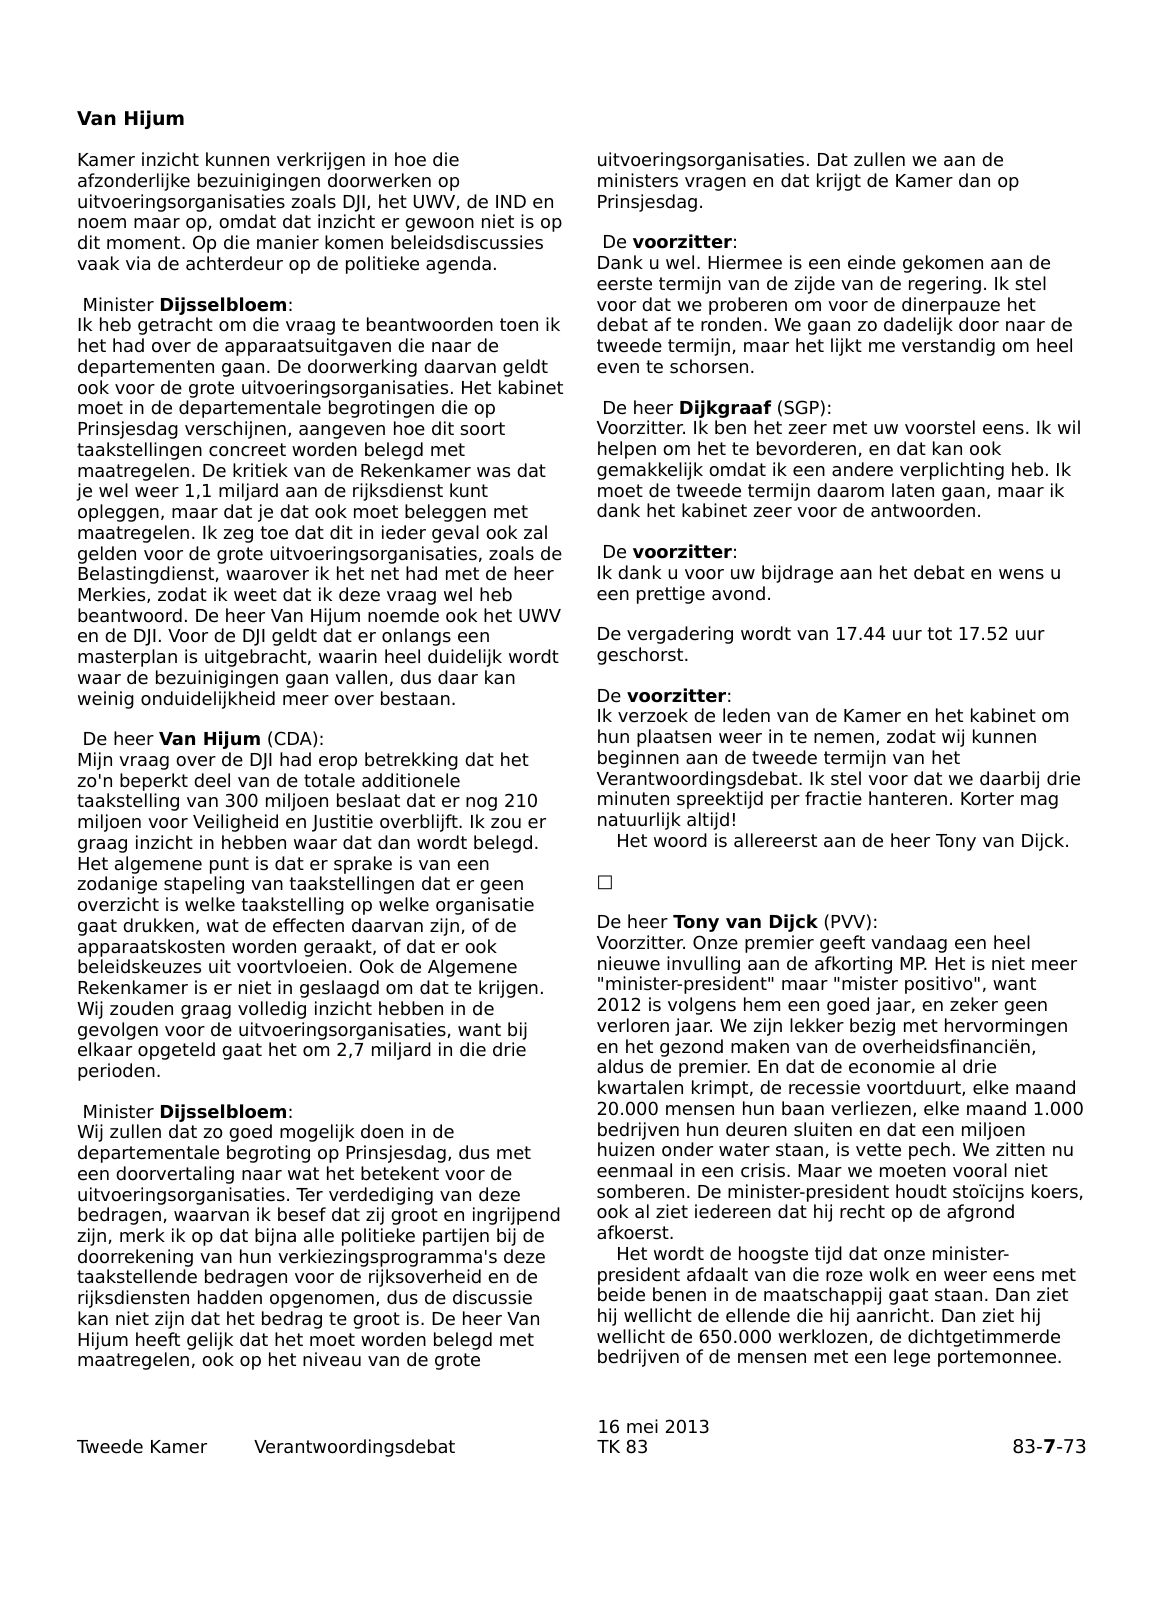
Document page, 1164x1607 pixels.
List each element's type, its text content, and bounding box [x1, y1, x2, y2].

text De heer Tony van Dijck (PVV): [596, 912, 1087, 933]
text De heer Van Hijum (CDA): [77, 729, 567, 750]
text Ik heb getracht om die vraag te beantwoorden toen ik het had over de apparaatsuitgaven die naar de departementen gaan. De doorwerking daarvan geldt ook voor de grote uitvoeringsorganisaties. Het kabinet moet in de departementale begrotingen die op Prinsjesdag verschijnen, aangeven hoe dit soort taakstellingen concreet worden belegd met maatregelen. De kritiek van de Rekenkamer was dat je wel weer 1,1 miljard aan de rijksdienst kunt opleggen, maar dat je dat ook moet beleggen met maatregelen. Ik zeg toe dat dit in ieder geval ook zal gelden voor de grote uitvoeringsorganisaties, zoals de Belastingdienst, waarover ik het net had met de heer Merkies, zodat ik weet dat ik deze vraag wel heb beantwoord. De heer Van Hijum noemde ook het UWV en de DJI. Voor de DJI geldt dat er onlangs een masterplan is uitgebracht, waarin heel duidelijk wordt waar de bezuinigingen gaan vallen, dus daar kan weinig onduidelijkheid meer over bestaan. [77, 315, 567, 709]
text De vergadering wordt van 17.44 uur tot 17.52 uur geschorst. [596, 624, 1087, 666]
text De voorzitter: [596, 542, 1087, 563]
text Voorzitter. Onze premier geeft vandaag een heel nieuwe invulling aan de afkorting MP. Het is niet meer "minister-president" maar "mister positivo", want 2012 is volgens hem een goed jaar, en zeker geen verloren jaar. We zijn lekker bezig met hervormingen en het gezond maken van de overheidsfinanciën, aldus de premier. En dat de economie al drie kwartalen krimpt, de recessie voortduurt, elke maand 20.000 mensen hun baan verliezen, elke maand 1.000 bedrijven hun deuren sluiten en dat een miljoen huizen onder water staan, is vette pech. We zitten nu eenmaal in een crisis. Maar we moeten vooral niet somberen. De minister-president houdt stoïcijns koers, ook al ziet iedereen dat hij recht op de afgrond afkoerst. [596, 933, 1087, 1244]
text uitvoeringsorganisaties. Dat zullen we aan de ministers vragen en dat krijgt de Kamer dan op Prinsjesdag. [596, 150, 1087, 212]
text Het wordt de hoogste tijd dat onze minister-president afdaalt van die roze wolk en weer eens met beide benen in de maatschappij gaat staan. Dan ziet hij wellicht de ellende die hij aanricht. Dan ziet hij wellicht de 650.000 werklozen, de dichtgetimmerde bedrijven of de mensen met een lege portemonnee. [596, 1244, 1087, 1368]
text De voorzitter: [596, 232, 1087, 253]
text Mijn vraag over de DJI had erop betrekking dat het zo'n beperkt deel van de totale additionele taakstelling van 300 miljoen beslaat dat er nog 210 miljoen voor Veiligheid en Justitie overblijft. Ik zou er graag inzicht in hebben waar dat dan wordt belegd. Het algemene punt is dat er sprake is van een zodanige stapeling van taakstellingen dat er geen overzicht is welke taakstelling op welke organisatie gaat drukken, wat de effecten daarvan zijn, of de apparaatskosten worden geraakt, of dat er ook beleidskeuzes uit voortvloeien. Ook de Algemene Rekenkamer is er niet in geslaagd om dat te krijgen. Wij zouden graag volledig inzicht hebben in de gevolgen voor de uitvoeringsorganisaties, want bij elkaar opgeteld gaat het om 2,7 miljard in die drie perioden. [77, 750, 567, 1082]
text De voorzitter: [596, 686, 1087, 706]
text Wij zullen dat zo goed mogelijk doen in de departementale begroting op Prinsjesdag, dus met een doorvertaling naar wat het betekent voor de uitvoeringsorganisaties. Ter verdediging van deze bedragen, waarvan ik besef dat zij groot en ingrijpend zijn, merk ik op dat bijna alle politieke partijen bij de doorrekening van hun verkiezingsprogramma's deze taakstellende bedragen voor de rijksoverheid en de rijksdiensten hadden opgenomen, dus de discussie kan niet zijn dat het bedrag te groot is. De heer Van Hijum heeft gelijk dat het moet worden belegd met maatregelen, ook op het niveau van de grote [77, 1122, 567, 1371]
text Het woord is allereerst aan de heer Tony van Dijck. [596, 831, 1087, 851]
text Ik verzoek de leden van de Kamer en het kabinet om hun plaatsen weer in te nemen, zodat wij kunnen beginnen aan de tweede termijn van het Verantwoordingsdebat. Ik stel voor dat we daarbij drie minuten spreektijd per fractie hanteren. Korter mag natuurlijk altijd! [596, 706, 1087, 831]
text □ [596, 871, 1087, 892]
text Minister Dijsselbloem: [77, 1102, 567, 1122]
text De heer Dijkgraaf (SGP): [596, 397, 1087, 418]
text Voorzitter. Ik ben het zeer met uw voorstel eens. Ik wil helpen om het te bevorderen, en dat kan ook gemakkelijk omdat ik een andere verplichting heb. Ik moet de tweede termijn daarom laten gaan, maar ik dank het kabinet zeer voor de antwoorden. [596, 418, 1087, 522]
text Minister Dijsselbloem: [77, 294, 567, 315]
text Dank u wel. Hiermee is een einde gekomen aan de eerste termijn van de zijde van de regering. Ik stel voor dat we proberen om voor de dinerpauze het debat af te ronden. We gaan zo dadelijk door naar de tweede termijn, maar het lijkt me verstandig om heel even te schorsen. [596, 253, 1087, 377]
text Ik dank u voor uw bijdrage aan het debat en wens u een prettige avond. [596, 563, 1087, 604]
text Kamer inzicht kunnen verkrijgen in hoe die afzonderlijke bezuinigingen doorwerken op uitvoeringsorganisaties zoals DJI, het UWV, de IND en noem maar op, omdat dat inzicht er gewoon niet is op dit moment. Op die manier komen beleidsdiscussies vaak via de achterdeur op de politieke agenda. [77, 150, 567, 274]
